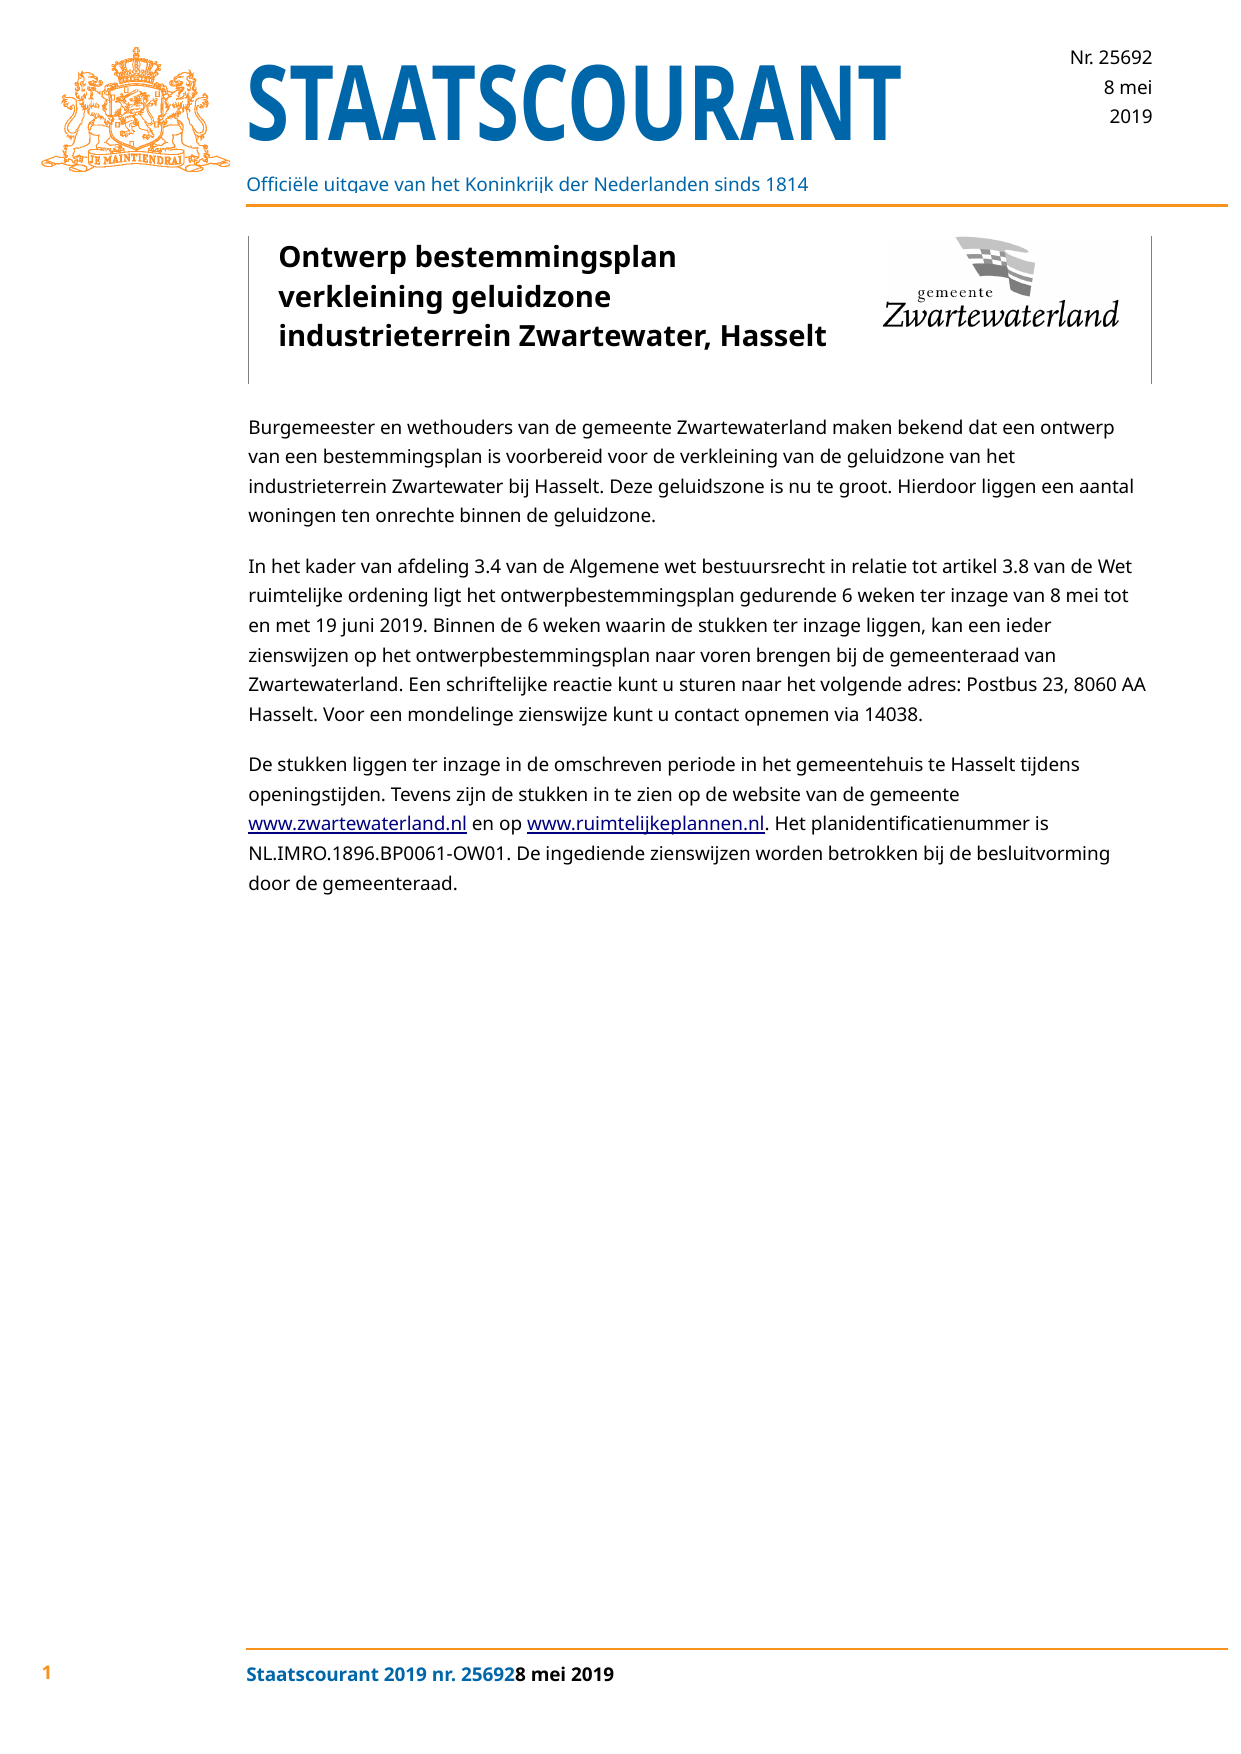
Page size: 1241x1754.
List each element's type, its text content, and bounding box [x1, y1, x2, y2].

text Burgemeester en wethouders van de gemeente Zwartewaterland maken bekend dat een ontwerp van een bestemmingsplan is voorbereid voor de verkleining van de geluidzone van het industrieterrein Zwartewater bij Hasselt. Deze geluidszone is nu te groot. Hierdoor liggen een aantal woningen ten onrechte binnen de geluidzone. [248, 414, 1152, 528]
picture [882, 236, 1119, 327]
text In het kader van afdeling 3.4 van de Algemene wet bestuursrecht in relatie tot artikel 3.8 van de Wet ruimtelijke ordening ligt het ontwerpbestemmingsplan gedurende 6 weken ter inzage van 8 mei tot en met 19 juni 2019. Binnen de 6 weken waarin de stukken ter inzage liggen, kan een ieder zienswijzen op het ontwerpbestemmingsplan naar voren brengen bij de gemeenteraad van Zwartewaterland. Een schriftelijke reactie kunt u sturen naar het volgende adres: Postbus 23, 8060 AA Hasselt. Voor een mondelinge zienswijze kunt u contact opnemen via 14038. [248, 553, 1152, 727]
picture [41, 47, 231, 172]
table_header [850, 236, 1151, 384]
table_header Ontwerp bestemmingsplan verkleining geluidzone industrieterrein Zwartewater, Hasselt [249, 236, 850, 384]
text De stukken liggen ter inzage in de omschreven periode in het gemeentehuis te Hasselt tijdens openingstijden. Tevens zijn de stukken in te zien op de website van de gemeente www.zwartewaterland.nl en op www.ruimtelijkeplannen.nl. Het planidentificatienummer is NL.IMRO.1896.BP0061-OW01. De ingediende zienswijzen worden betrokken bij de besluitvorming door de gemeenteraad. [248, 751, 1152, 896]
